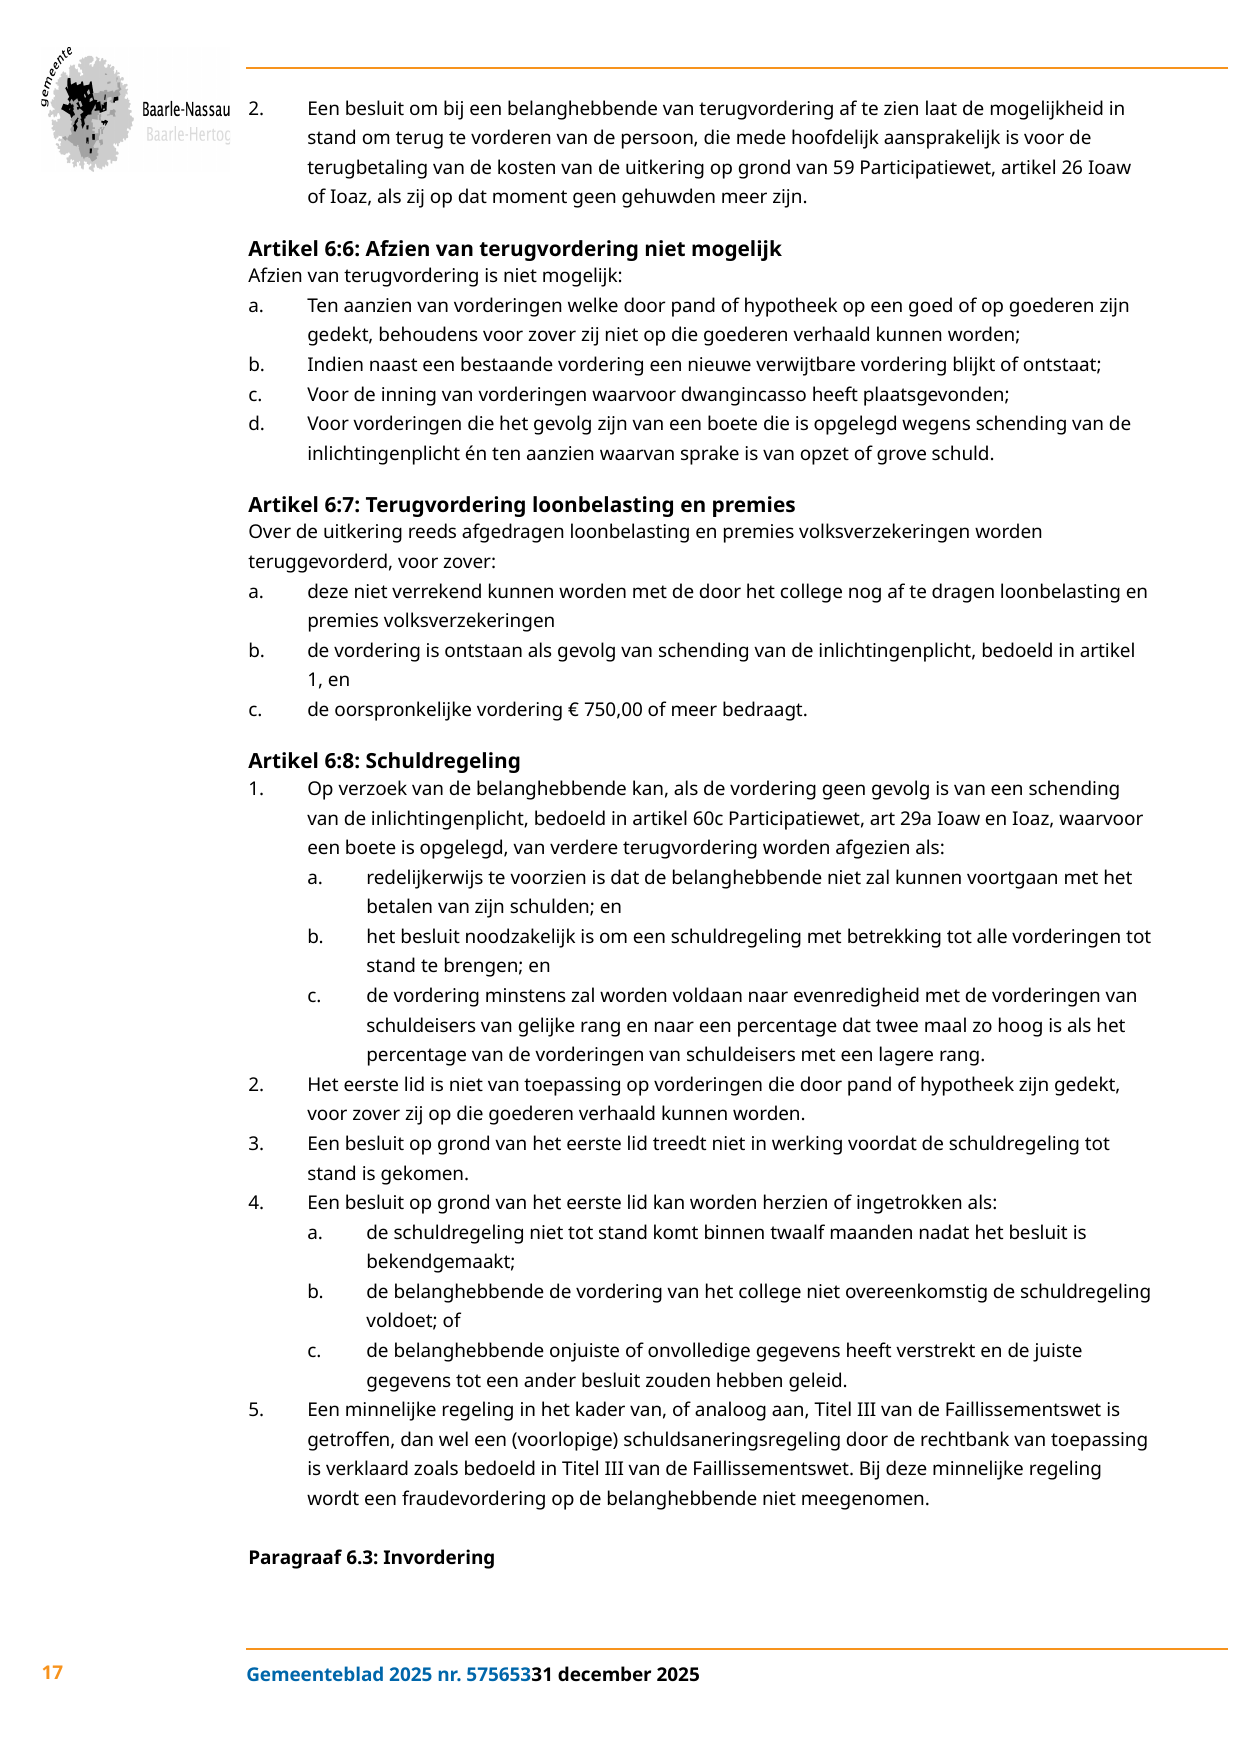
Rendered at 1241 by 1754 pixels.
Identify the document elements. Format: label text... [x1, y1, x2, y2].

list Indien naast een bestaande vordering een nieuwe verwijtbare vordering blijkt of ontstaat; [248, 351, 1152, 377]
list Een besluit op grond van het eerste lid treedt niet in werking voordat de schuldregeling tot stand is gekomen. [248, 1130, 1152, 1185]
list Het eerste lid is niet van toepassing op vorderingen die door pand of hypotheek zijn gedekt, voor zover zij op die goederen verhaald kunnen worden. [248, 1071, 1152, 1126]
list de schuldregeling niet tot stand komt binnen twaalf maanden nadat het besluit is bekendgemaakt; [307, 1219, 1152, 1274]
text Afzien van terugvordering is niet mogelijk: [248, 262, 1152, 288]
list redelijkerwijs te voorzien is dat de belanghebbende niet zal kunnen voortgaan met het betalen van zijn schulden; en [307, 864, 1152, 919]
list Een besluit op grond van het eerste lid kan worden herzien of ingetrokken als: [248, 1189, 1152, 1215]
list Ten aanzien van vorderingen welke door pand of hypotheek op een goed of op goederen zijn gedekt, behoudens voor zover zij niet op die goederen verhaald kunnen worden; [248, 292, 1152, 347]
text Artikel 6:8: Schuldregeling [248, 747, 1152, 775]
list de belanghebbende onjuiste of onvolledige gegevens heeft verstrekt en de juiste gegevens tot een ander besluit zouden hebben geleid. [307, 1337, 1152, 1392]
list Voor de inning van vorderingen waarvoor dwangincasso heeft plaatsgevonden; [248, 381, 1152, 406]
list de belanghebbende de vordering van het college niet overeenkomstig de schuldregeling voldoet; of [307, 1278, 1152, 1333]
list deze niet verrekend kunnen worden met de door het college nog af te dragen loonbelasting en premies volksverzekeringen [248, 578, 1152, 633]
list Op verzoek van de belanghebbende kan, als de vordering geen gevolg is van een schending van de inlichtingenplicht, bedoeld in artikel 60c Participatiewet, art 29a Ioaw en Ioaz, waarvoor een boete is opgelegd, van verdere terugvordering worden afgezien als: [248, 775, 1152, 860]
text Over de uitkering reeds afgedragen loonbelasting en premies volksverzekeringen worden teruggevorderd, voor zover: [248, 519, 1152, 574]
list de vordering minstens zal worden voldaan naar evenredigheid met de vorderingen van schuldeisers van gelijke rang en naar een percentage dat twee maal zo hoog is als het percentage van de vorderingen van schuldeisers met een lagere rang. [307, 982, 1152, 1067]
list Een minnelijke regeling in het kader van, of analoog aan, Titel III van de Faillissementswet is getroffen, dan wel een (voorlopige) schuldsaneringsregeling door de rechtbank van toepassing is verklaard zoals bedoeld in Titel III van de Faillissementswet. Bij deze minnelijke regeling wordt een fraudevordering op de belanghebbende niet meegenomen. [248, 1396, 1152, 1511]
list de oorspronkelijke vordering € 750,00 of meer bedraagt. [248, 696, 1152, 722]
text Artikel 6:6: Afzien van terugvordering niet mogelijk [248, 234, 1152, 262]
list de vordering is ontstaan als gevolg van schending van de inlichtingenplicht, bedoeld in artikel 1, en [248, 637, 1152, 692]
text Artikel 6:7: Terugvordering loonbelasting en premies [248, 490, 1152, 519]
text Paragraaf 6.3: Invordering [248, 1544, 1152, 1570]
list Een besluit om bij een belanghebbende van terugvordering af te zien laat de mogelijkheid in stand om terug te vorderen van de persoon, die mede hoofdelijk aansprakelijk is voor de terugbetaling van de kosten van de uitkering op grond van 59 Participatiewet, artikel 26 Ioaw of Ioaz, als zij op dat moment geen gehuwden meer zijn. [248, 95, 1152, 209]
picture [41, 47, 231, 172]
list Voor vorderingen die het gevolg zijn van een boete die is opgelegd wegens schending van de inlichtingenplicht én ten aanzien waarvan sprake is van opzet of grove schuld. [248, 410, 1152, 466]
list het besluit noodzakelijk is om een schuldregeling met betrekking tot alle vorderingen tot stand te brengen; en [307, 923, 1152, 978]
